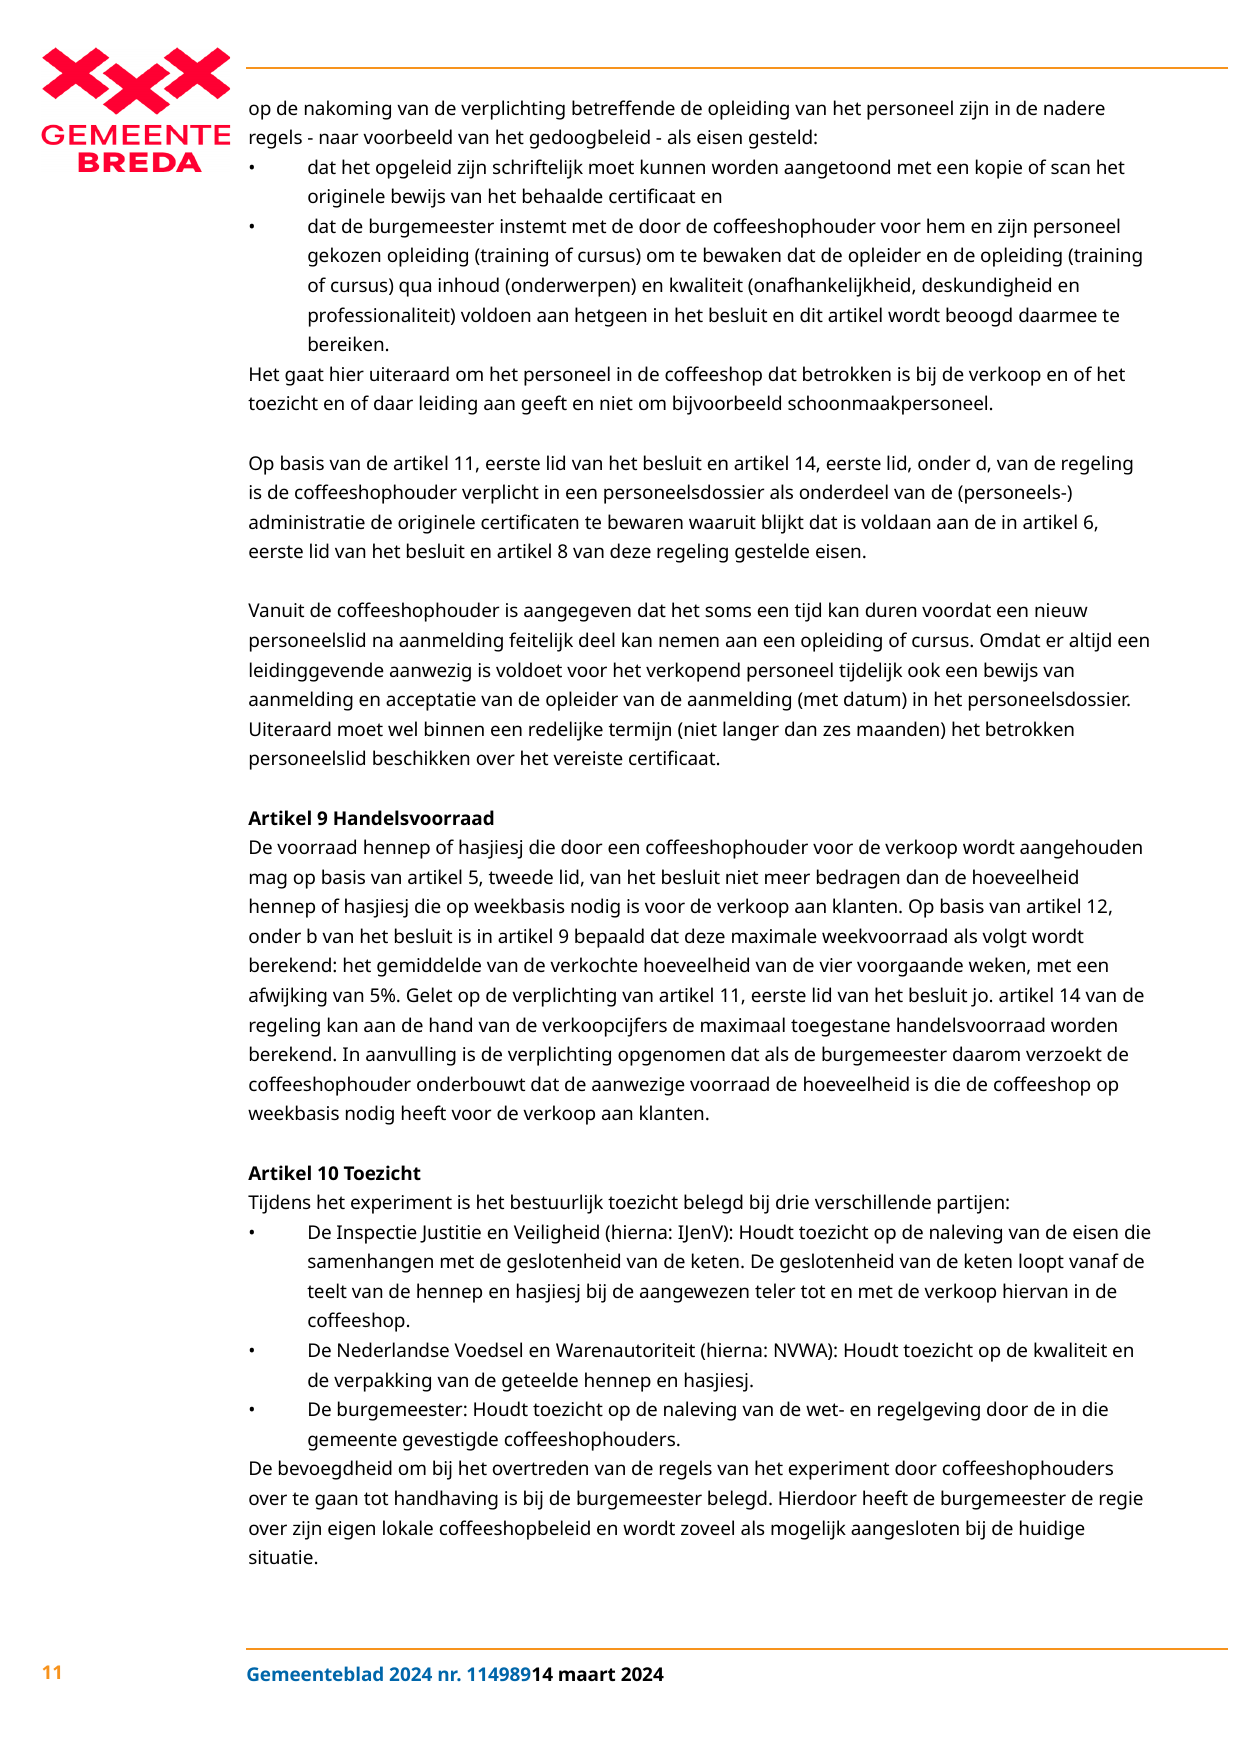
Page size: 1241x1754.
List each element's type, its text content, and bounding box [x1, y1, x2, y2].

text Artikel 10 Toezicht [248, 1160, 1152, 1186]
list De Nederlandse Voedsel en Warenautoriteit (hierna: NVWA): Houdt toezicht op de kwaliteit en de verpakking van de geteelde hennep en hasjiesj. [248, 1337, 1152, 1393]
text Op basis van de artikel 11, eerste lid van het besluit en artikel 14, eerste lid, onder d, van de regeling is de coffeeshophouder verplicht in een personeelsdossier als onderdeel van de (personeels-) administratie de originele certificaten te bewaren waaruit blijkt dat is voldaan aan de in artikel 6, eerste lid van het besluit en artikel 8 van deze regeling gestelde eisen. [248, 450, 1152, 564]
text op de nakoming van de verplichting betreffende de opleiding van het personeel zijn in de nadere regels - naar voorbeeld van het gedoogbeleid - als eisen gesteld: [248, 95, 1152, 150]
text Artikel 9 Handelsvoorraad [248, 805, 1152, 831]
list De Inspectie Justitie en Veiligheid (hierna: IJenV): Houdt toezicht op de naleving van de eisen die samenhangen met de geslotenheid van de keten. De geslotenheid van de keten loopt vanaf de teelt van de hennep en hasjiesj bij de aangewezen teler tot en met de verkoop hiervan in de coffeeshop. [248, 1219, 1152, 1333]
text Het gaat hier uiteraard om het personeel in de coffeeshop dat betrokken is bij de verkoop en of het toezicht en of daar leiding aan geeft en niet om bijvoorbeeld schoonmaakpersoneel. [248, 361, 1152, 416]
text De voorraad hennep of hasjiesj die door een coffeeshophouder voor de verkoop wordt aangehouden mag op basis van artikel 5, tweede lid, van het besluit niet meer bedragen dan de hoeveelheid hennep of hasjiesj die op weekbasis nodig is voor de verkoop aan klanten. Op basis van artikel 12, onder b van het besluit is in artikel 9 bepaald dat deze maximale weekvoorraad als volgt wordt berekend: het gemiddelde van de verkochte hoeveelheid van de vier voorgaande weken, met een afwijking van 5%. Gelet op de verplichting van artikel 11, eerste lid van het besluit jo. artikel 14 van de regeling kan aan de hand van de verkoopcijfers de maximaal toegestane handelsvoorraad worden berekend. In aanvulling is de verplichting opgenomen dat als de burgemeester daarom verzoekt de coffeeshophouder onderbouwt dat de aanwezige voorraad de hoeveelheid is die de coffeeshop op weekbasis nodig heeft voor de verkoop aan klanten. [248, 834, 1152, 1126]
text Vanuit de coffeeshophouder is aangegeven dat het soms een tijd kan duren voordat een nieuw personeelslid na aanmelding feitelijk deel kan nemen aan een opleiding of cursus. Omdat er altijd een leidinggevende aanwezig is voldoet voor het verkopend personeel tijdelijk ook een bewijs van aanmelding en acceptatie van de opleider van de aanmelding (met datum) in het personeelsdossier. Uiteraard moet wel binnen een redelijke termijn (niet langer dan zes maanden) het betrokken personeelslid beschikken over het vereiste certificaat. [248, 598, 1152, 771]
list dat het opgeleid zijn schriftelijk moet kunnen worden aangetoond met een kopie of scan het originele bewijs van het behaalde certificaat en [248, 154, 1152, 209]
text De bevoegdheid om bij het overtreden van de regels van het experiment door coffeeshophouders over te gaan tot handhaving is bij de burgemeester belegd. Hierdoor heeft de burgemeester de regie over zijn eigen lokale coffeeshopbeleid en wordt zoveel als mogelijk aangesloten bij de huidige situatie. [248, 1456, 1152, 1570]
list De burgemeester: Houdt toezicht op de naleving van de wet- en regelgeving door de in die gemeente gevestigde coffeeshophouders. [248, 1396, 1152, 1452]
text Tijdens het experiment is het bestuurlijk toezicht belegd bij drie verschillende partijen: [248, 1189, 1152, 1215]
picture [41, 47, 231, 172]
list dat de burgemeester instemt met de door de coffeeshophouder voor hem en zijn personeel gekozen opleiding (training of cursus) om te bewaken dat de opleider en de opleiding (training of cursus) qua inhoud (onderwerpen) en kwaliteit (onafhankelijkheid, deskundigheid en professionaliteit) voldoen aan hetgeen in het besluit en dit artikel wordt beoogd daarmee te bereiken. [248, 213, 1152, 357]
